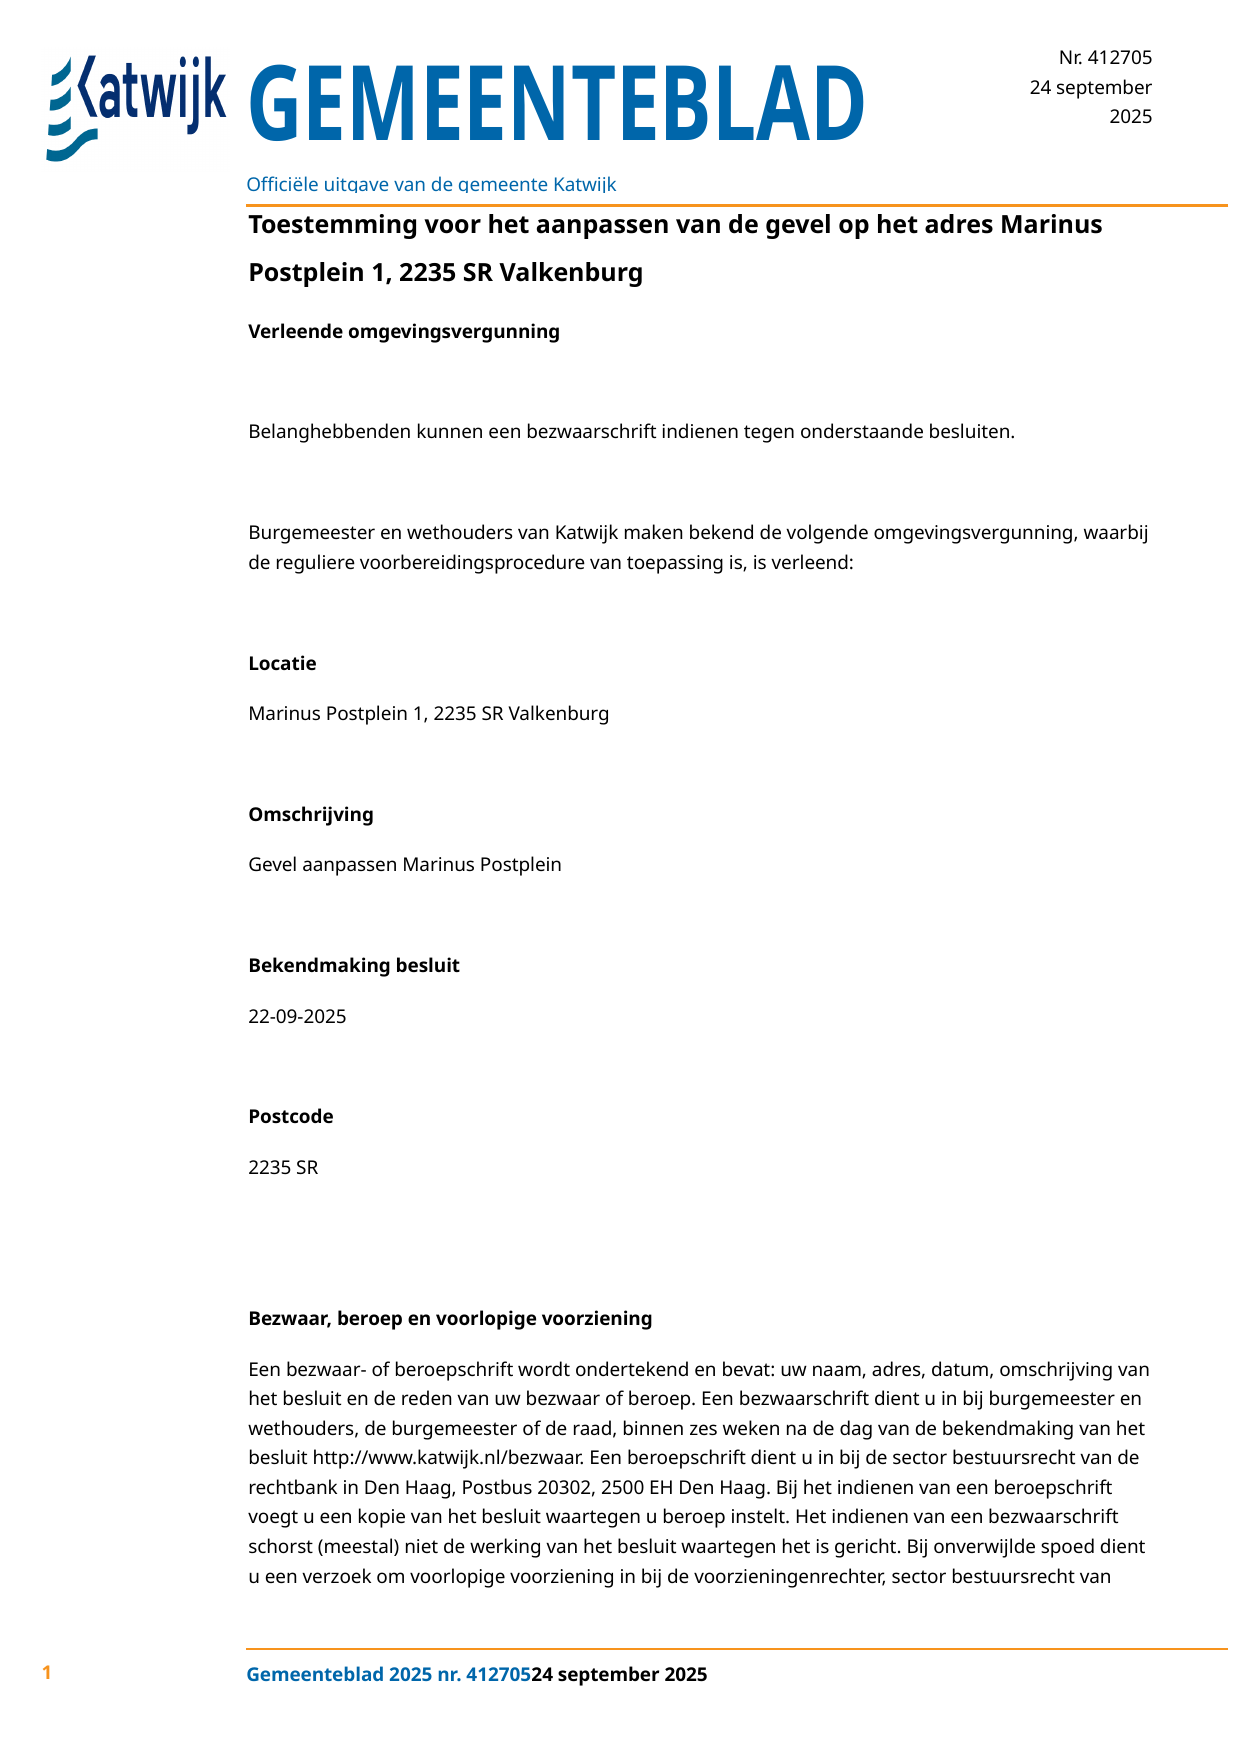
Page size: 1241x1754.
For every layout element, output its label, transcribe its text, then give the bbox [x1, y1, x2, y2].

text Toestemming voor het aanpassen van de gevel op het adres Marinus Postplein 1, 2235 SR Valkenburg [248, 207, 1152, 288]
text Burgemeester en wethouders van Katwijk maken bekend de volgende omgevingsvergunning, waarbij de reguliere voorbereidingsprocedure van toepassing is, is verleend: [248, 519, 1152, 575]
picture [41, 47, 231, 172]
text Bezwaar, beroep en voorlopige voorziening [248, 1305, 1152, 1331]
text Marinus Postplein 1, 2235 SR Valkenburg [248, 700, 1152, 726]
text Gevel aanpassen Marinus Postplein [248, 852, 1152, 877]
text Een bezwaar- of beroepschrift wordt ondertekend en bevat: uw naam, adres, datum, omschrijving van het besluit en de reden van uw bezwaar of beroep. Een bezwaarschrift dient u in bij burgemeester en wethouders, de burgemeester of de raad, binnen zes weken na de dag van de bekendmaking van het besluit http://www.katwijk.nl/bezwaar. Een beroepschrift dient u in bij de sector bestuursrecht van de rechtbank in Den Haag, Postbus 20302, 2500 EH Den Haag. Bij het indienen van een beroepschrift voegt u een kopie van het besluit waartegen u beroep instelt. Het indienen van een bezwaarschrift schorst (meestal) niet de werking van het besluit waartegen het is gericht. Bij onverwijlde spoed dient u een verzoek om voorlopige voorziening in bij de voorzieningenrechter, sector bestuursrecht van [248, 1356, 1152, 1589]
text Belanghebbenden kunnen een bezwaarschrift indienen tegen onderstaande besluiten. [248, 419, 1152, 444]
text 22-09-2025 [248, 1003, 1152, 1029]
text Omschrijving [248, 801, 1152, 827]
text Verleende omgevingsvergunning [248, 318, 1152, 344]
text Postcode [248, 1104, 1152, 1129]
text 2235 SR [248, 1154, 1152, 1180]
text Locatie [248, 650, 1152, 676]
text Bekendmaking besluit [248, 952, 1152, 978]
